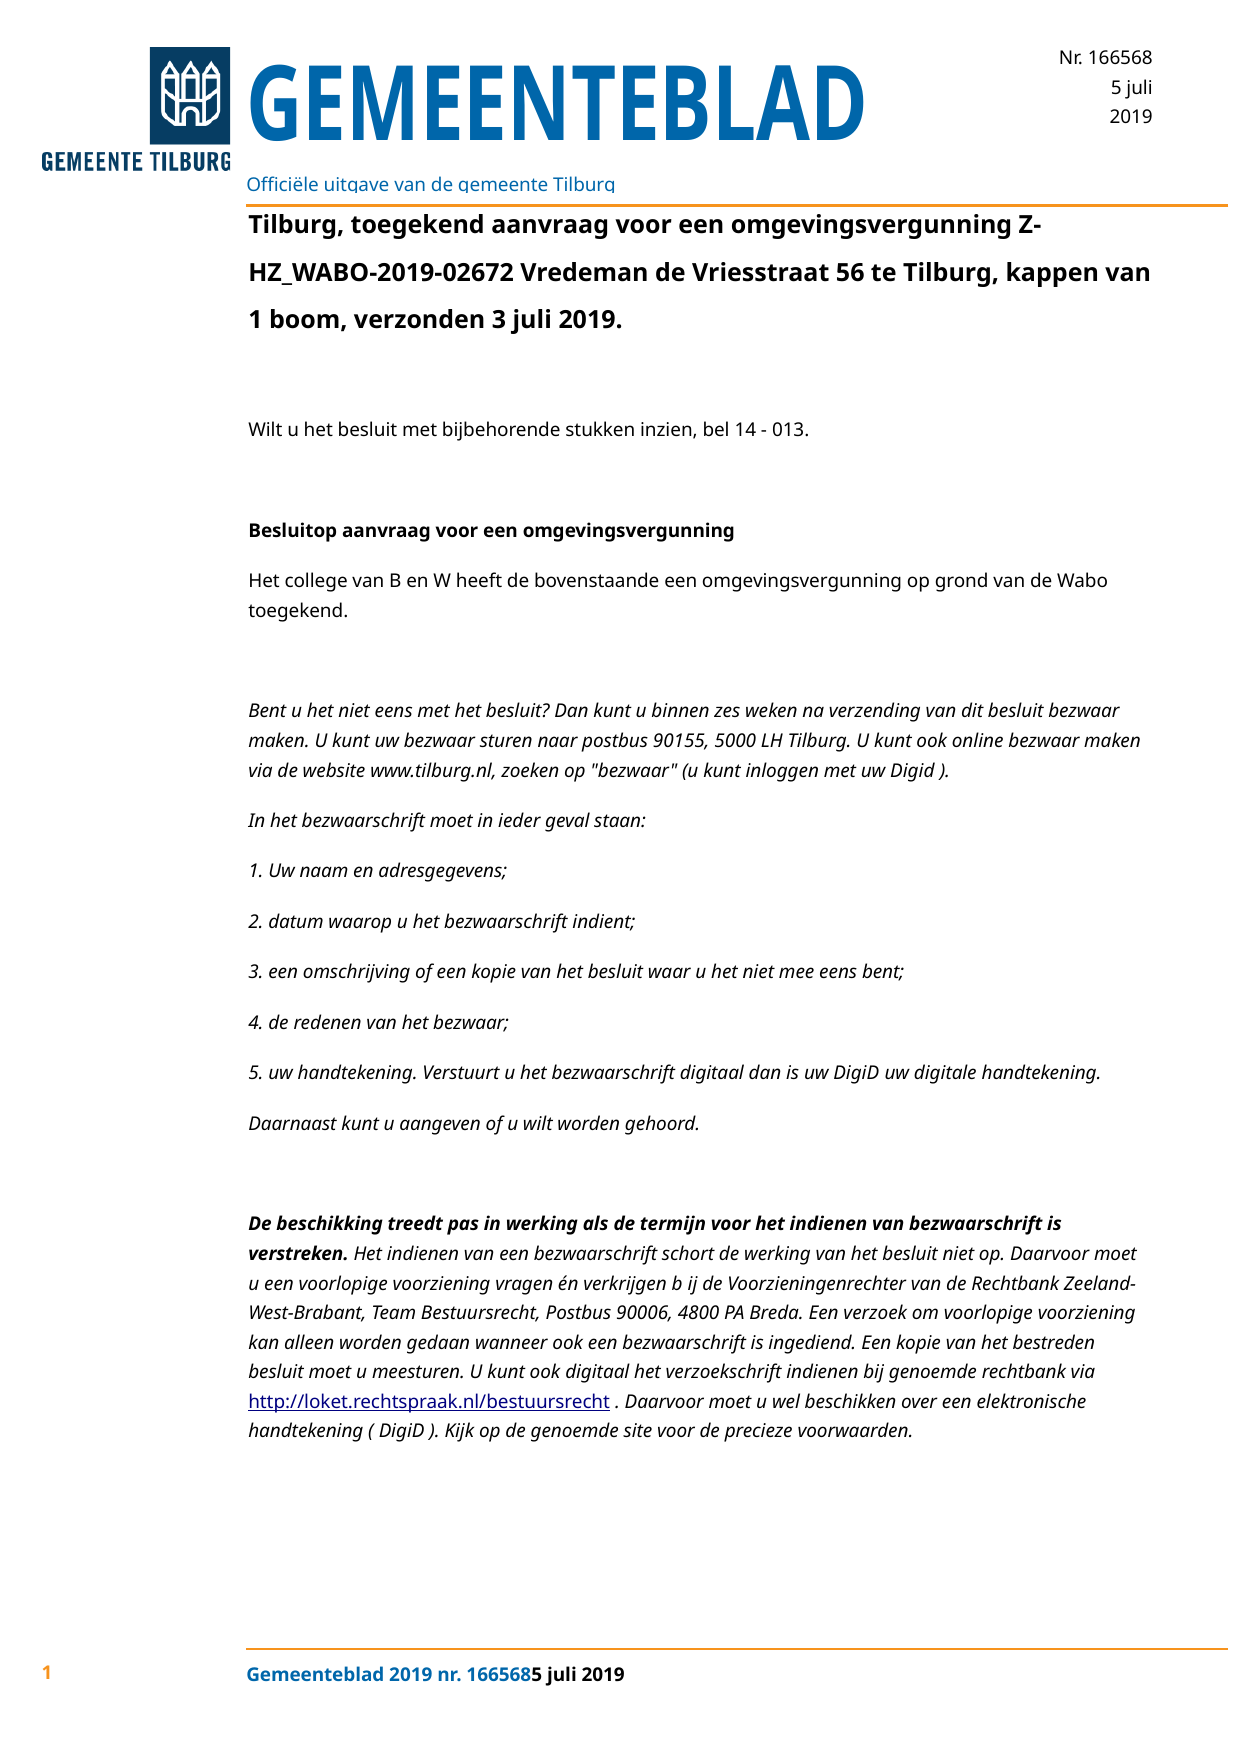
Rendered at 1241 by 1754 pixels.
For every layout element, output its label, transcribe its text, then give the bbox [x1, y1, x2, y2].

text Wilt u het besluit met bijbehorende stukken inzien, bel 14 - 013. [248, 416, 1152, 442]
text 1. Uw naam en adresgegevens; [248, 858, 1152, 883]
text Tilburg, toegekend aanvraag voor een omgevingsvergunning Z-HZ_WABO-2019-02672 Vredeman de Vriesstraat 56 te Tilburg, kappen van 1 boom, verzonden 3 juli 2019. [248, 207, 1152, 336]
text 5. uw handtekening. Verstuurt u het bezwaarschrift digitaal dan is uw DigiD uw digitale handtekening. [248, 1059, 1152, 1085]
text Het college van B en W heeft de bovenstaande een omgevingsvergunning op grond van de Wabo toegekend. [248, 567, 1152, 622]
text In het bezwaarschrift moet in ieder geval staan: [248, 807, 1152, 833]
text 3. een omschrijving of een kopie van het besluit waar u het niet mee eens bent; [248, 958, 1152, 984]
text Bent u het niet eens met het besluit? Dan kunt u binnen zes weken na verzending van dit besluit bezwaar maken. U kunt uw bezwaar sturen naar postbus 90155, 5000 LH Tilburg. U kunt ook online bezwaar maken via de website www.tilburg.nl, zoeken op "bezwaar" (u kunt inloggen met uw Digid ). [248, 698, 1152, 782]
picture [41, 47, 231, 172]
text Besluitop aanvraag voor een omgevingsvergunning [248, 517, 1152, 542]
text Daarnaast kunt u aangeven of u wilt worden gehoord. [248, 1110, 1152, 1135]
text De beschikking treedt pas in werking als de termijn voor het indienen van bezwaarschrift is verstreken. Het indienen van een bezwaarschrift schort de werking van het besluit niet op. Daarvoor moet u een voorlopige voorziening vragen én verkrijgen b ij de Voorzieningenrechter van de Rechtbank Zeeland-West-Brabant, Team Bestuursrecht, Postbus 90006, 4800 PA Breda. Een verzoek om voorlopige voorziening kan alleen worden gedaan wanneer ook een bezwaarschrift is ingediend. Een kopie van het bestreden besluit moet u meesturen. U kunt ook digitaal het verzoekschrift indienen bij genoemde rechtbank via http://loket.rechtspraak.nl/bestuursrecht . Daarvoor moet u wel beschikken over een elektronische handtekening ( DigiD ). Kijk op de genoemde site voor de precieze voorwaarden. [248, 1211, 1152, 1443]
text 4. de redenen van het bezwaar; [248, 1009, 1152, 1034]
text 2. datum waarop u het bezwaarschrift indient; [248, 908, 1152, 934]
